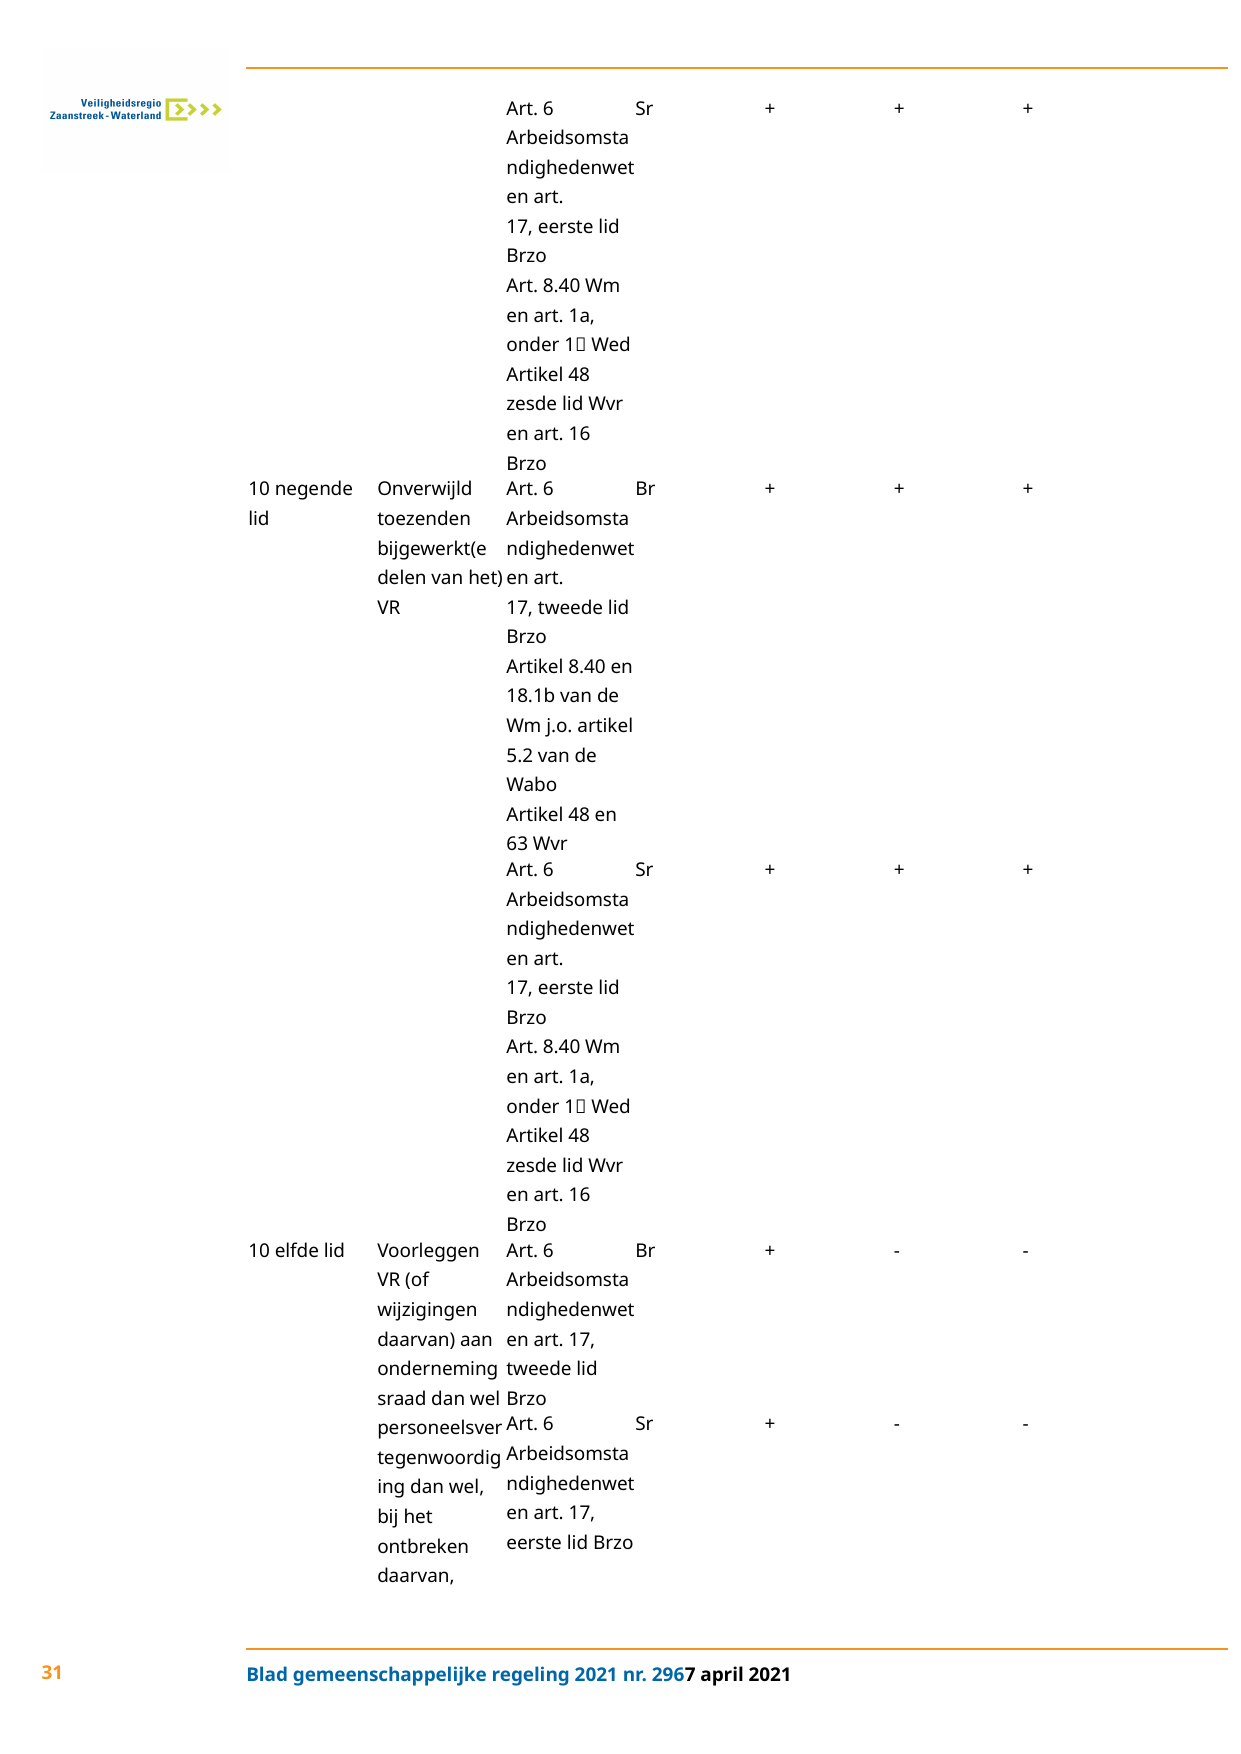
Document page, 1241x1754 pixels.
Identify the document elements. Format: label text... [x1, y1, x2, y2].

table_cell Art. 6 Arbeidsomstandighedenwet en art. 17, tweede lid Brzo [506, 1237, 635, 1411]
table_cell Sr [635, 856, 764, 1237]
table_cell Art. 6 Arbeidsomstandighedenwet en art. 17, eerste lid Brzo [506, 1411, 635, 1588]
table_cell Br [635, 476, 764, 856]
table_cell + [764, 476, 893, 856]
table_cell [248, 95, 377, 476]
table_cell Art. 6 Arbeidsomstandighedenwet en art. 17, eerste lid Brzo Art. 8.40 Wm en art. 1a, onder 1 Wed Artikel 48 zesde lid Wvr en art. 16 Brzo [506, 95, 635, 476]
table_cell + [764, 1411, 893, 1588]
table_cell 10 elfde lid [248, 1237, 377, 1588]
table_cell + [764, 1237, 893, 1411]
table_cell + [894, 476, 1022, 856]
table_cell 10 negende lid [248, 476, 377, 1237]
table_cell - [894, 1411, 1022, 1588]
table_cell + [1023, 856, 1152, 1237]
table_cell - [894, 1237, 1022, 1411]
table_cell - [1023, 1411, 1152, 1588]
table_cell - [1023, 1237, 1152, 1411]
table_cell + [1023, 476, 1152, 856]
table_cell Art. 6 Arbeidsomstandighedenwet en art. 17, eerste lid Brzo Art. 8.40 Wm en art. 1a, onder 1 Wed Artikel 48 zesde lid Wvr en art. 16 Brzo [506, 856, 635, 1237]
table_cell + [764, 95, 893, 476]
table_cell Br [635, 1237, 764, 1411]
table_cell Onverwijld toezenden bijgewerkt(e delen van het) VR [377, 476, 506, 1237]
table_cell + [894, 95, 1022, 476]
table_cell + [1023, 95, 1152, 476]
table_cell + [894, 856, 1022, 1237]
table_cell Art. 6 Arbeidsomstandighedenwet en art. 17, tweede lid Brzo Artikel 8.40 en 18.1b van de Wm j.o. artikel 5.2 van de Wabo Artikel 48 en 63 Wvr [506, 476, 635, 856]
table_cell Sr [635, 1411, 764, 1588]
table_cell Sr [635, 95, 764, 476]
table_cell [377, 95, 506, 476]
table_cell + [764, 856, 893, 1237]
table_cell Voorleggen VR (of wijzigingen daarvan) aan ondernemingsraad dan wel personeelsvertegenwoordiging dan wel, bij het ontbreken daarvan, [377, 1237, 506, 1588]
picture [41, 47, 231, 172]
